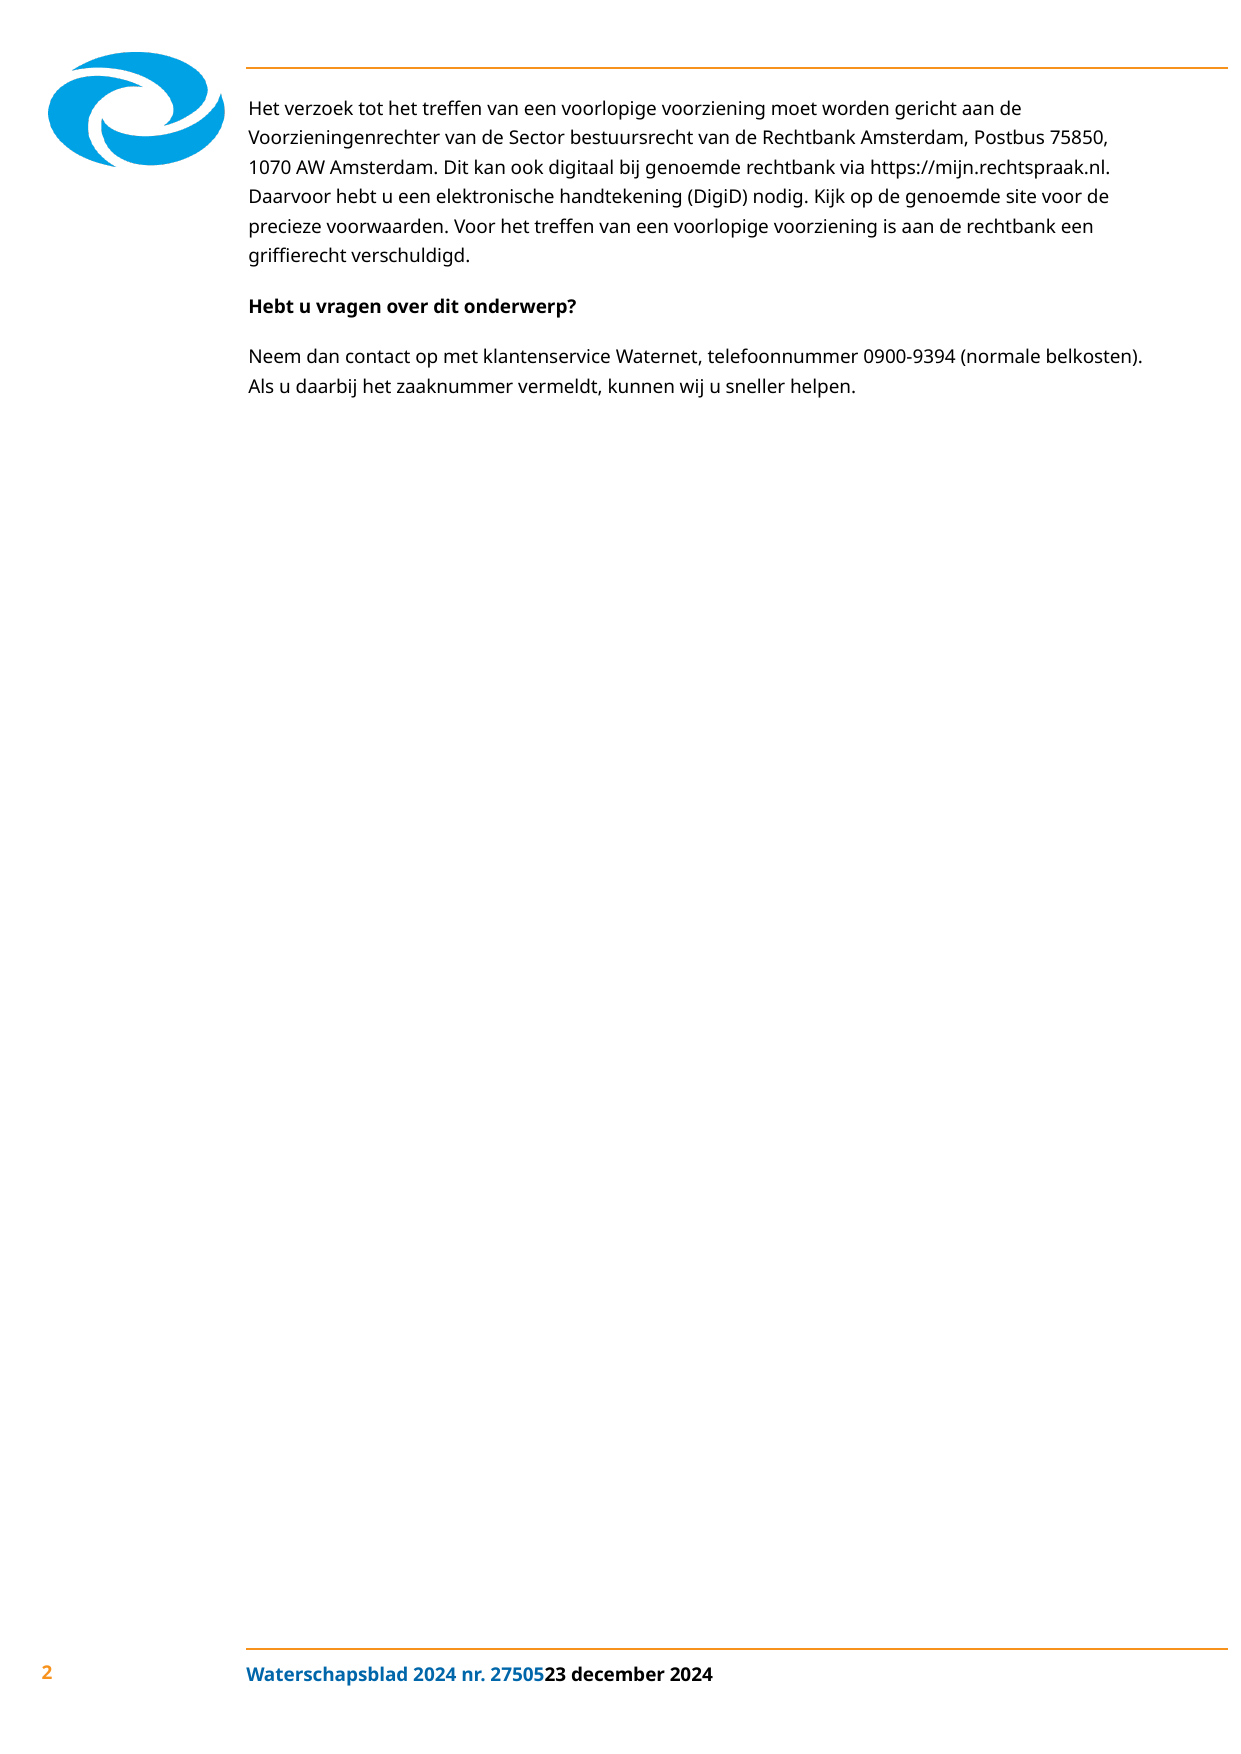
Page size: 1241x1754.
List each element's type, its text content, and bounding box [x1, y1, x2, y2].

text Hebt u vragen over dit onderwerp? [248, 293, 1152, 319]
picture [41, 47, 231, 172]
text Neem dan contact op met klantenservice Waternet, telefoonnummer 0900-9394 (normale belkosten). Als u daarbij het zaaknummer vermeldt, kunnen wij u sneller helpen. [248, 343, 1152, 399]
text Het verzoek tot het treffen van een voorlopige voorziening moet worden gericht aan de Voorzieningenrechter van de Sector bestuursrecht van de Rechtbank Amsterdam, Postbus 75850, 1070 AW Amsterdam. Dit kan ook digitaal bij genoemde rechtbank via https://mijn.rechtspraak.nl. Daarvoor hebt u een elektronische handtekening (DigiD) nodig. Kijk op de genoemde site voor de precieze voorwaarden. Voor het treffen van een voorlopige voorziening is aan de rechtbank een griffierecht verschuldigd. [248, 95, 1152, 268]
